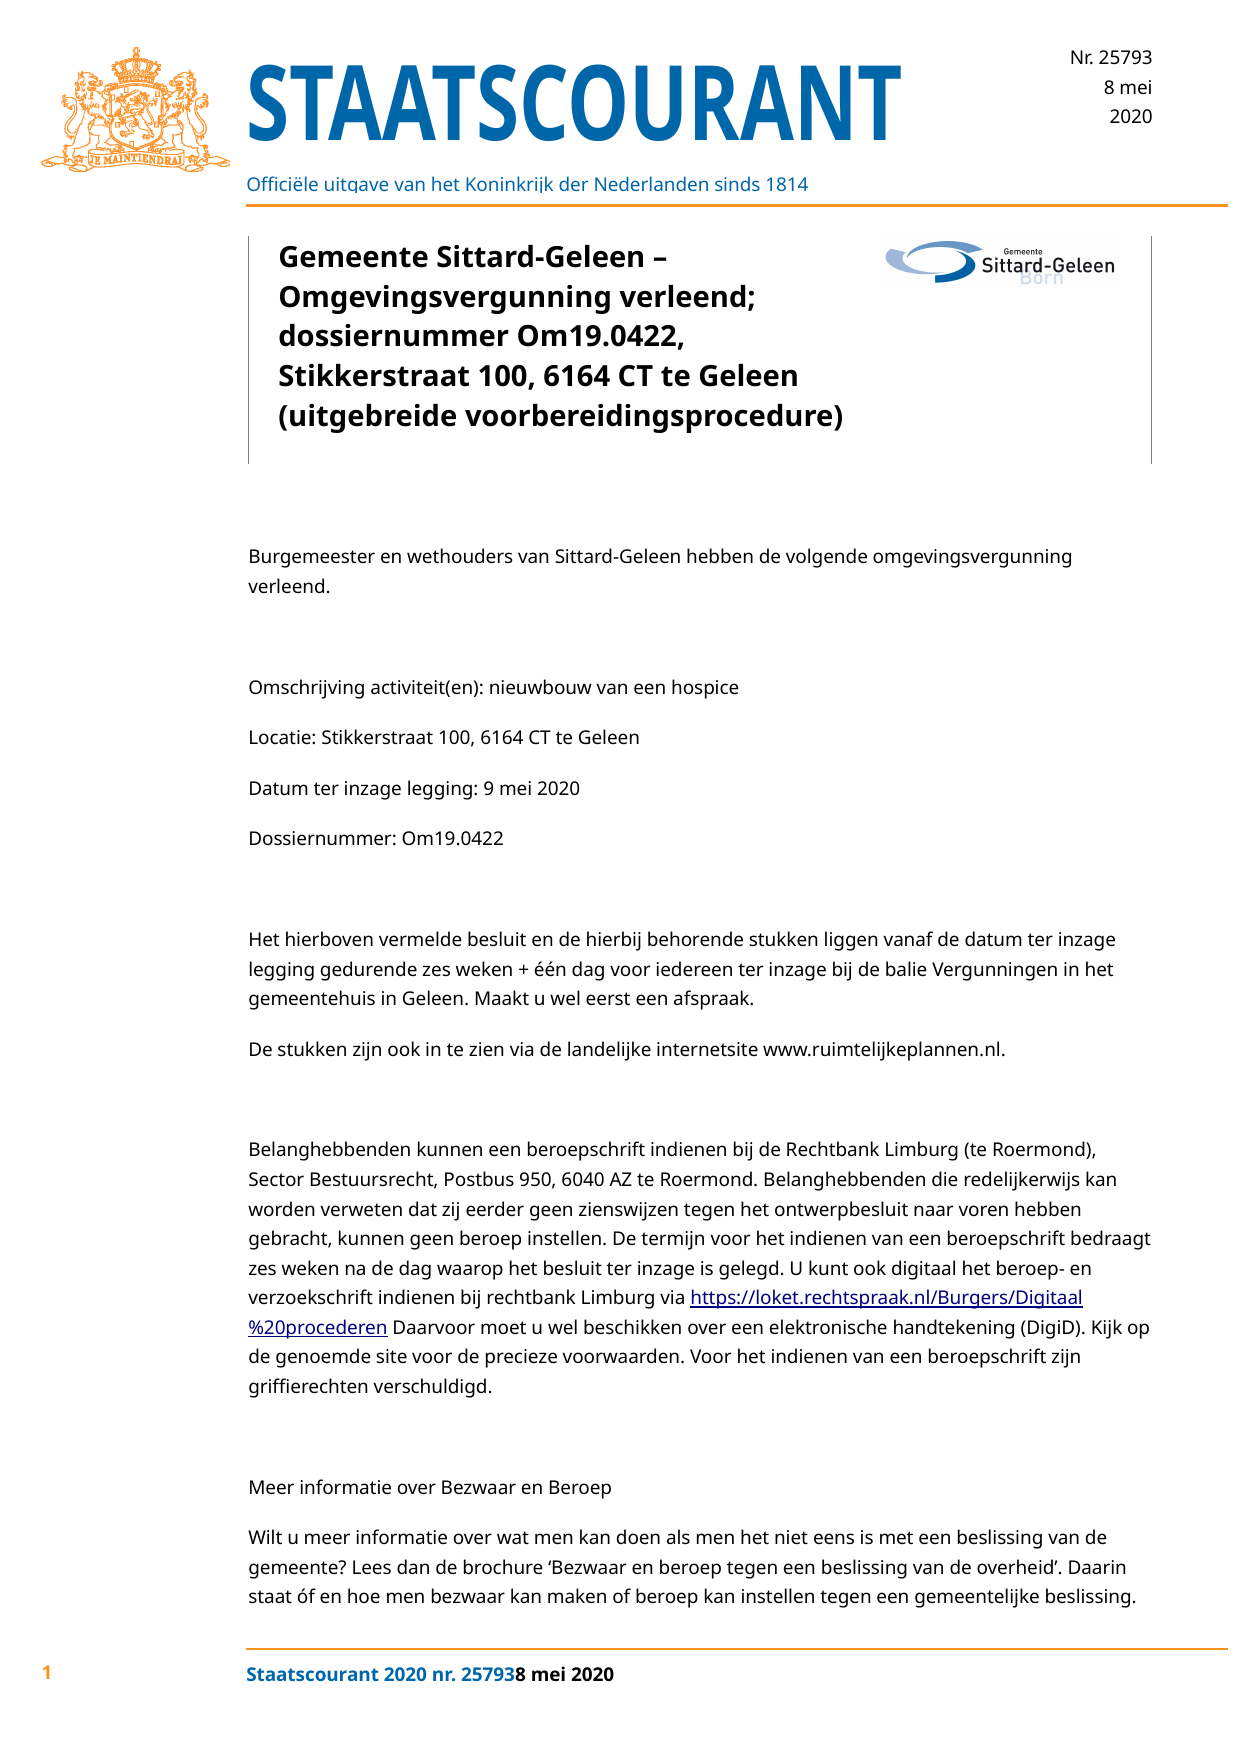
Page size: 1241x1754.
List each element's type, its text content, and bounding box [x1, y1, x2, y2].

text Het hierboven vermelde besluit en de hierbij behorende stukken liggen vanaf de datum ter inzage legging gedurende zes weken + één dag voor iedereen ter inzage bij de balie Vergunningen in het gemeentehuis in Geleen. Maakt u wel eerst een afspraak. [248, 926, 1152, 1011]
text De stukken zijn ook in te zien via de landelijke internetsite www.ruimtelijkeplannen.nl. [248, 1036, 1152, 1062]
text Meer informatie over Bezwaar en Beroep [248, 1474, 1152, 1500]
picture [882, 236, 1119, 289]
text Omschrijving activiteit(en): nieuwbouw van een hospice [248, 674, 1152, 700]
text Datum ter inzage legging: 9 mei 2020 [248, 775, 1152, 801]
picture [41, 47, 231, 172]
text Belanghebbenden kunnen een beroepschrift indienen bij de Rechtbank Limburg (te Roermond), Sector Bestuursrecht, Postbus 950, 6040 AZ te Roermond. Belanghebbenden die redelijkerwijs kan worden verweten dat zij eerder geen zienswijzen tegen het ontwerpbesluit naar voren hebben gebracht, kunnen geen beroep instellen. De termijn voor het indienen van een beroepschrift bedraagt zes weken na de dag waarop het besluit ter inzage is gelegd. U kunt ook digitaal het beroep- en verzoekschrift indienen bij rechtbank Limburg via https://loket.rechtspraak.nl/Burgers/Digitaal%20procederen Daarvoor moet u wel beschikken over een elektronische handtekening (DigiD). Kijk op de genoemde site voor de precieze voorwaarden. Voor het indienen van een beroepschrift zijn griffierechten verschuldigd. [248, 1137, 1152, 1399]
text Wilt u meer informatie over wat men kan doen als men het niet eens is met een beslissing van de gemeente? Lees dan de brochure ‘Bezwaar en beroep tegen een beslissing van de overheid’. Daarin staat óf en hoe men bezwaar kan maken of beroep kan instellen tegen een gemeentelijke beslissing. [248, 1524, 1152, 1609]
text Dossiernummer: Om19.0422 [248, 825, 1152, 851]
text Burgemeester en wethouders van Sittard-Geleen hebben de volgende omgevingsvergunning verleend. [248, 544, 1152, 599]
text Locatie: Stikkerstraat 100, 6164 CT te Geleen [248, 724, 1152, 750]
table_header [850, 236, 1151, 464]
table_header Gemeente Sittard-Geleen – Omgevingsvergunning verleend; dossiernummer Om19.0422, Stikkerstraat 100, 6164 CT te Geleen (uitgebreide voorbereidingsprocedure) [249, 236, 850, 464]
